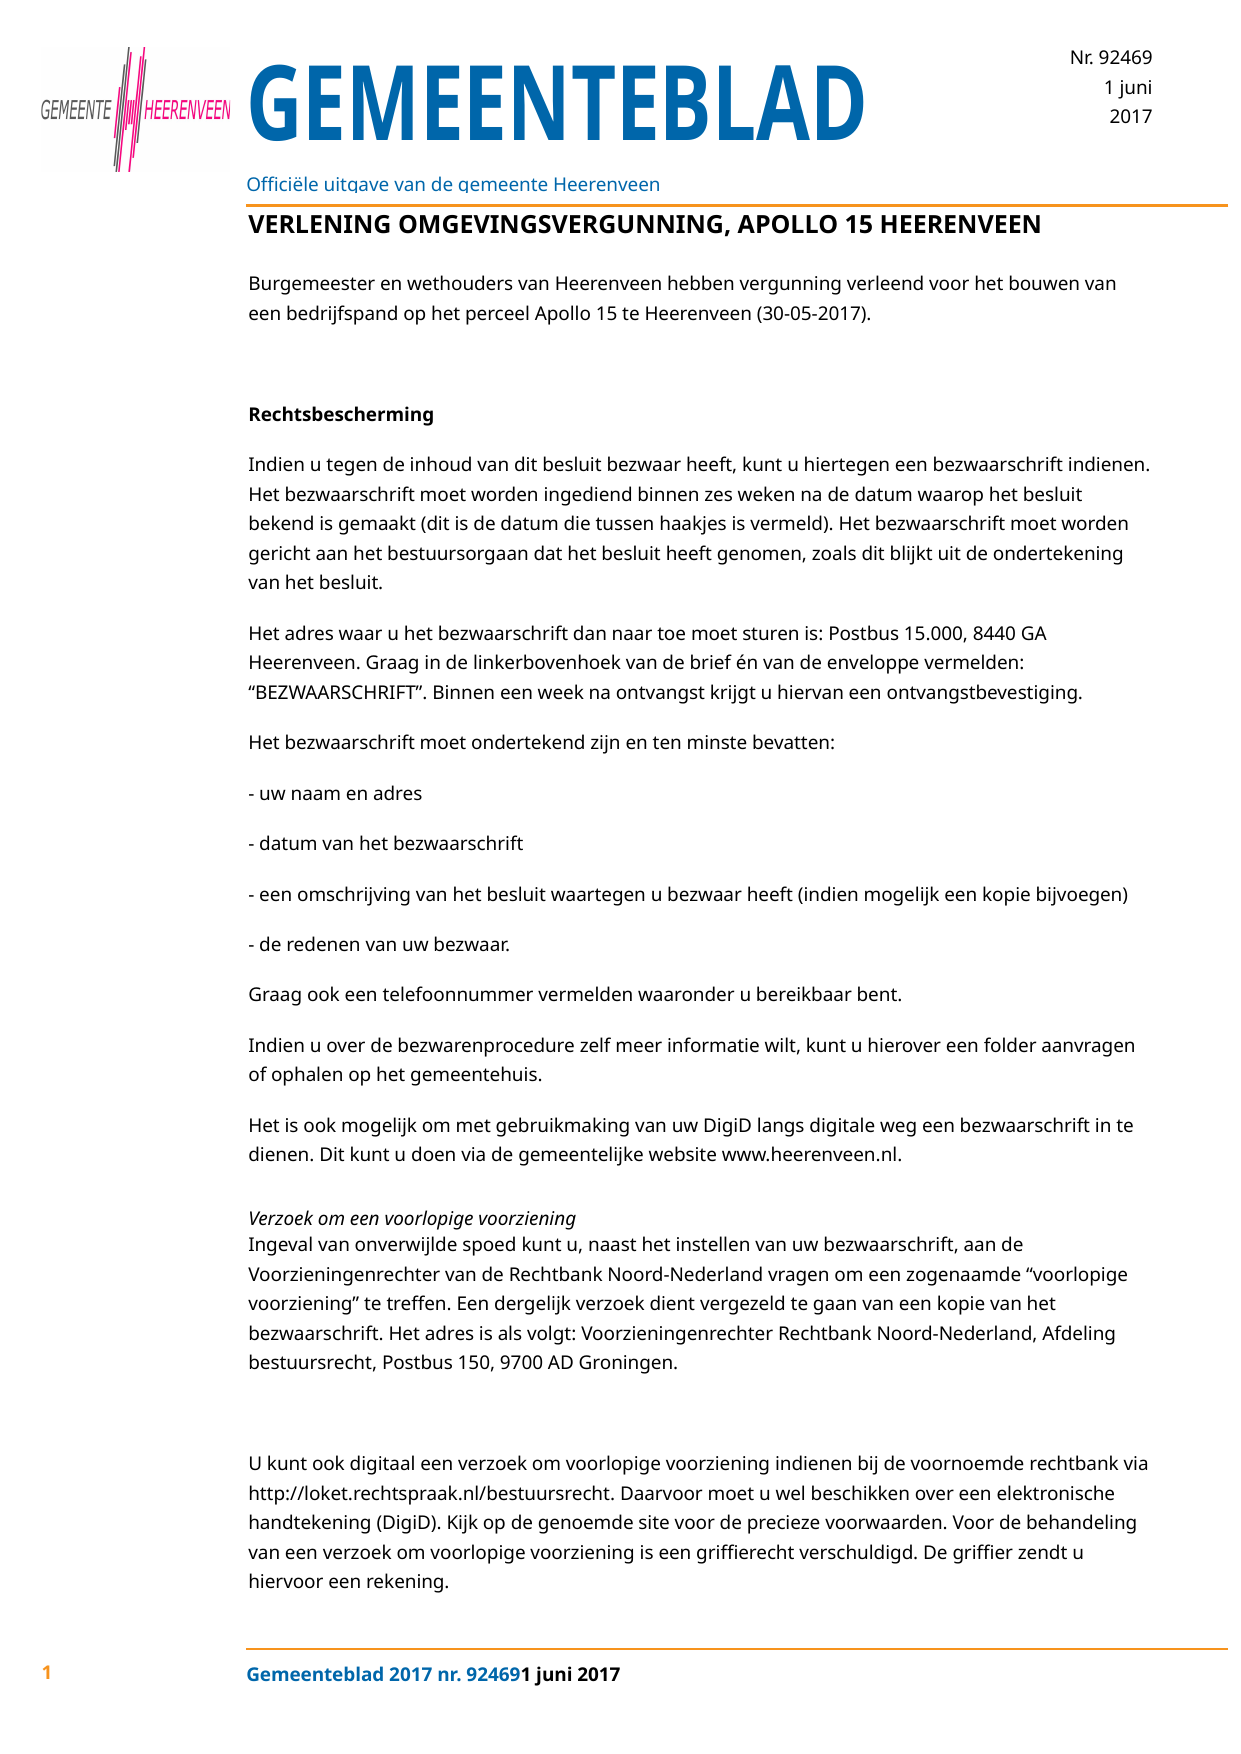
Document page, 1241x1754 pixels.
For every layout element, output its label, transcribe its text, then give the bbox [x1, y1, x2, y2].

text Graag ook een telefoonnummer vermelden waaronder u bereikbaar bent. [248, 982, 1152, 1007]
text - datum van het bezwaarschrift [248, 830, 1152, 856]
text Ingeval van onverwijlde spoed kunt u, naast het instellen van uw bezwaarschrift, aan de Voorzieningenrechter van de Rechtbank Noord-Nederland vragen om een zogenaamde “voorlopige voorziening” te treffen. Een dergelijk verzoek dient vergezeld te gaan van een kopie van het bezwaarschrift. Het adres is als volgt: Voorzieningenrechter Rechtbank Noord-Nederland, Afdeling bestuursrecht, Postbus 150, 9700 AD Groningen. [248, 1231, 1152, 1375]
picture [41, 47, 231, 172]
text - uw naam en adres [248, 780, 1152, 806]
text Indien u over de bezwarenprocedure zelf meer informatie wilt, kunt u hierover een folder aanvragen of ophalen op het gemeentehuis. [248, 1032, 1152, 1087]
text Het is ook mogelijk om met gebruikmaking van uw DigiD langs digitale weg een bezwaarschrift in te dienen. Dit kunt u doen via de gemeentelijke website www.heerenveen.nl. [248, 1112, 1152, 1167]
text VERLENING OMGEVINGSVERGUNNING, APOLLO 15 HEERENVEEN [248, 207, 1152, 241]
text Indien u tegen de inhoud van dit besluit bezwaar heeft, kunt u hiertegen een bezwaarschrift indienen. Het bezwaarschrift moet worden ingediend binnen zes weken na de datum waarop het besluit bekend is gemaakt (dit is de datum die tussen haakjes is vermeld). Het bezwaarschrift moet worden gericht aan het bestuursorgaan dat het besluit heeft genomen, zoals dit blijkt uit de ondertekening van het besluit. [248, 451, 1152, 595]
text Het adres waar u het bezwaarschrift dan naar toe moet sturen is: Postbus 15.000, 8440 GA Heerenveen. Graag in de linkerbovenhoek van de brief én van de enveloppe vermelden: “BEZWAARSCHRIFT”. Binnen een week na ontvangst krijgt u hiervan een ontvangstbevestiging. [248, 620, 1152, 705]
text Het bezwaarschrift moet ondertekend zijn en ten minste bevatten: [248, 729, 1152, 755]
text - de redenen van uw bezwaar. [248, 931, 1152, 957]
text Verzoek om een voorlopige voorziening [248, 1206, 1152, 1231]
text Rechtsbescherming [248, 401, 1152, 426]
text U kunt ook digitaal een verzoek om voorlopige voorziening indienen bij de voornoemde rechtbank via http://loket.rechtspraak.nl/bestuursrecht. Daarvoor moet u wel beschikken over een elektronische handtekening (DigiD). Kijk op de genoemde site voor de precieze voorwaarden. Voor de behandeling van een verzoek om voorlopige voorziening is een griffierecht verschuldigd. De griffier zendt u hiervoor een rekening. [248, 1450, 1152, 1594]
text - een omschrijving van het besluit waartegen u bezwaar heeft (indien mogelijk een kopie bijvoegen) [248, 881, 1152, 906]
text Burgemeester en wethouders van Heerenveen hebben vergunning verleend voor het bouwen van een bedrijfspand op het perceel Apollo 15 te Heerenveen (30-05-2017). [248, 270, 1152, 326]
